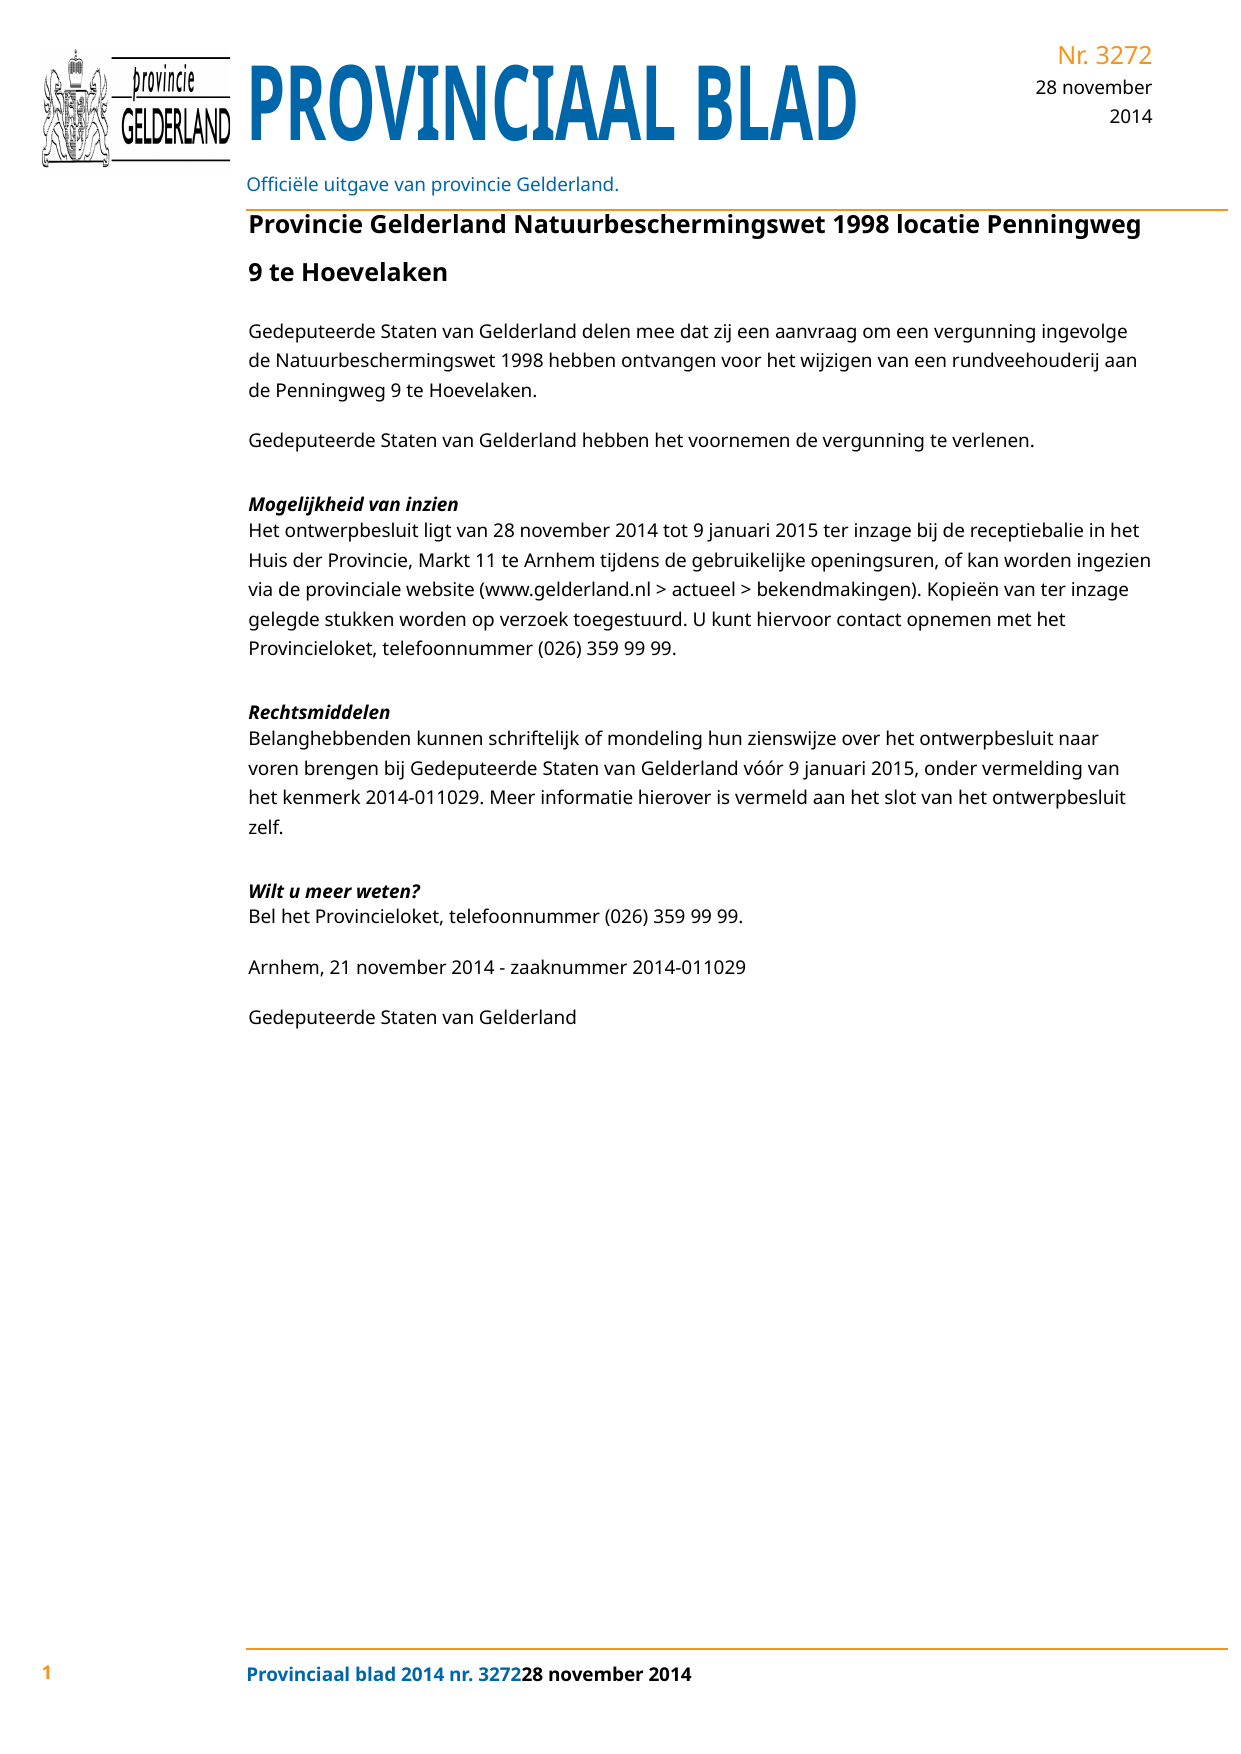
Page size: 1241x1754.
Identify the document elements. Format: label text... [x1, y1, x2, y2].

picture [41, 47, 231, 172]
text Gedeputeerde Staten van Gelderland [248, 1004, 1152, 1030]
text Provincie Gelderland Natuurbeschermingswet 1998 locatie Penningweg 9 te Hoevelaken [248, 211, 1152, 288]
text Gedeputeerde Staten van Gelderland delen mee dat zij een aanvraag om een vergunning ingevolge de Natuurbeschermingswet 1998 hebben ontvangen voor het wijzigen van een rundveehouderij aan de Penningweg 9 te Hoevelaken. [248, 318, 1152, 403]
text Mogelijkheid van inzien [248, 491, 1152, 517]
text Gedeputeerde Staten van Gelderland hebben het voornemen de vergunning te verlenen. [248, 427, 1152, 453]
text Arnhem, 21 november 2014 - zaaknummer 2014-011029 [248, 954, 1152, 980]
text Rechtsmiddelen [248, 699, 1152, 725]
text Wilt u meer weten? [248, 878, 1152, 904]
text Belanghebbenden kunnen schriftelijk of mondeling hun zienswijze over het ontwerpbesluit naar voren brengen bij Gedeputeerde Staten van Gelderland vóór 9 januari 2015, onder vermelding van het kenmerk 2014-011029. Meer informatie hierover is vermeld aan het slot van het ontwerpbesluit zelf. [248, 725, 1152, 840]
text Het ontwerpbesluit ligt van 28 november 2014 tot 9 januari 2015 ter inzage bij de receptiebalie in het Huis der Provincie, Markt 11 te Arnhem tijdens de gebruikelijke openingsuren, of kan worden ingezien via de provinciale website (www.gelderland.nl > actueel > bekendmakingen). Kopieën van ter inzage gelegde stukken worden op verzoek toegestuurd. U kunt hiervoor contact opnemen met het Provincieloket, telefoonnummer (026) 359 99 99. [248, 517, 1152, 661]
text Bel het Provincieloket, telefoonnummer (026) 359 99 99. [248, 904, 1152, 929]
